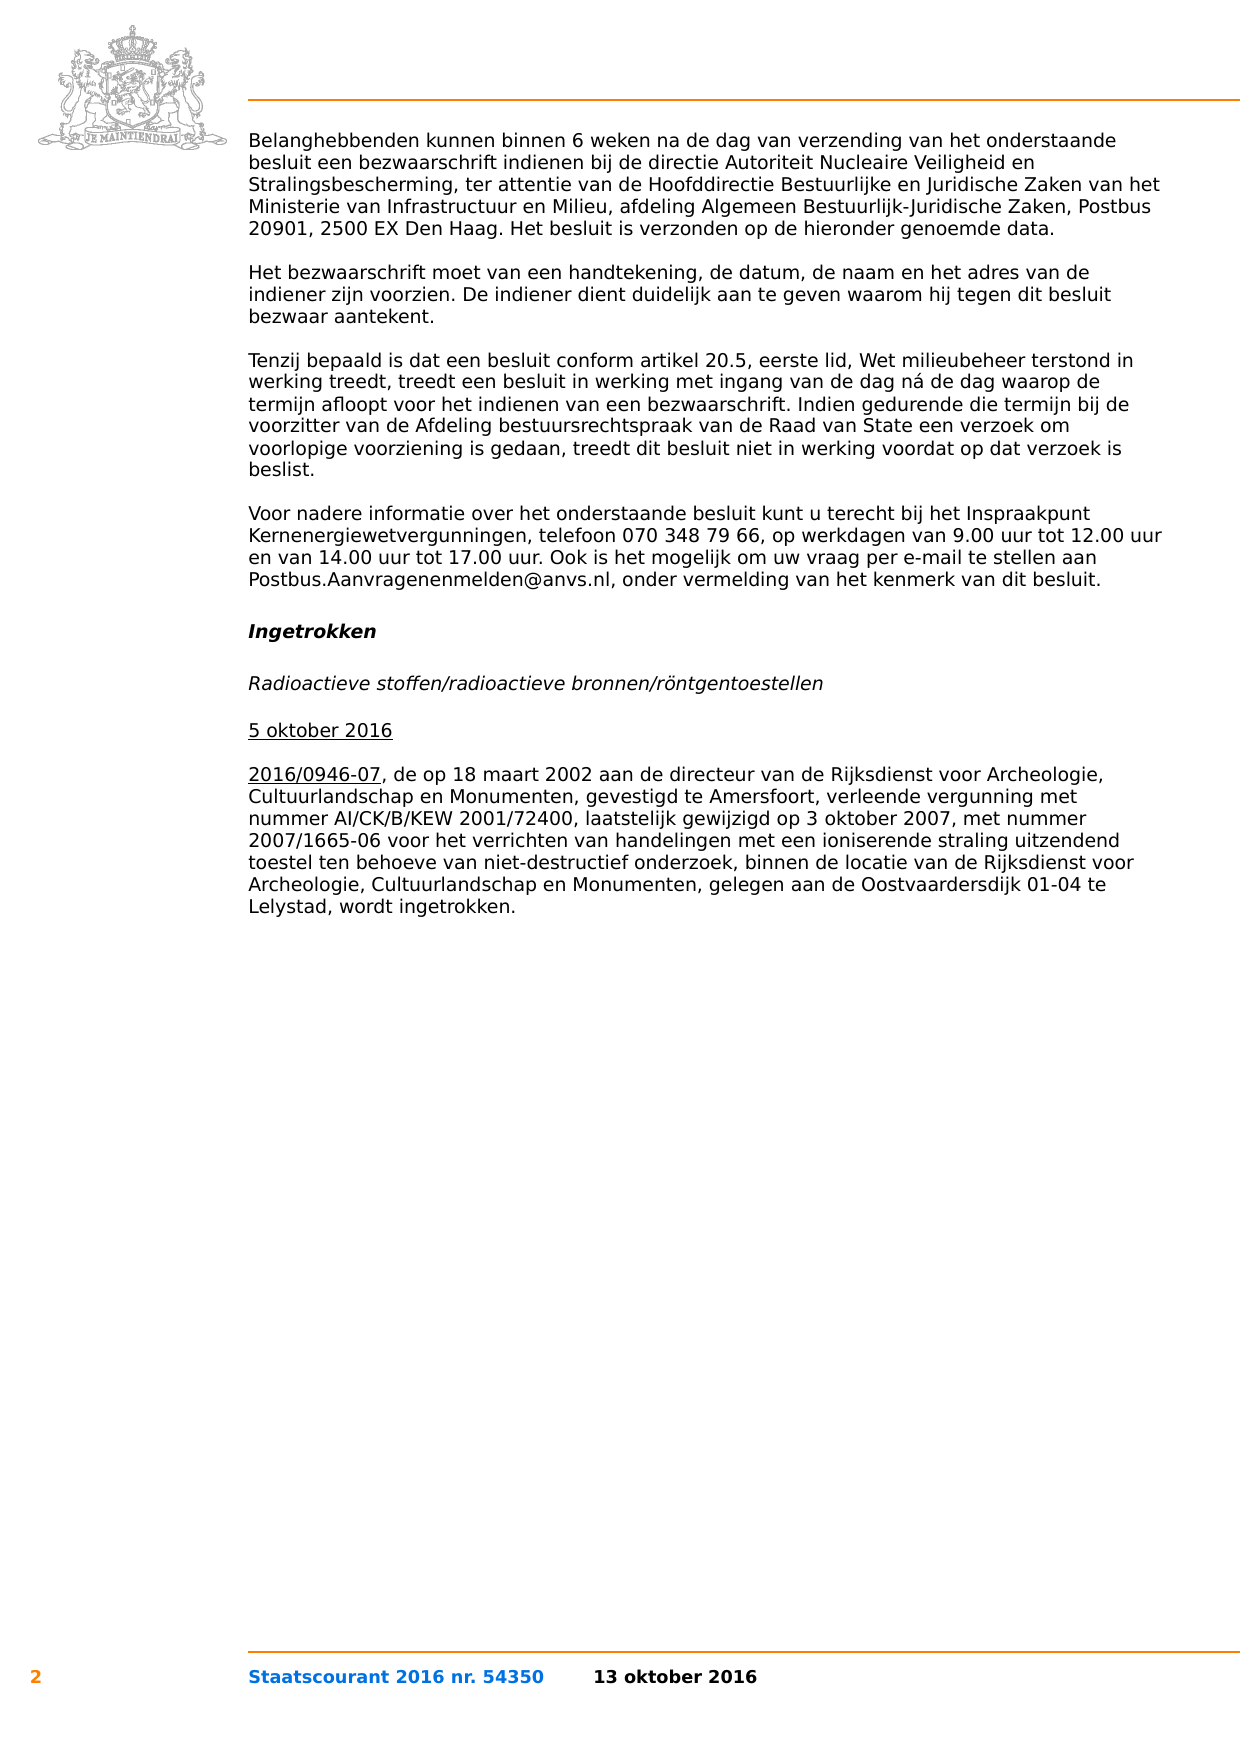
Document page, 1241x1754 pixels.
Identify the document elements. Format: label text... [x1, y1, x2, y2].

text 2016/0946-07, de op 18 maart 2002 aan de directeur van de Rijksdienst voor Archeologie, Cultuurlandschap en Monumenten, gevestigd te Amersfoort, verleende vergunning met nummer AI/CK/B/KEW 2001/72400, laatstelijk gewijzigd op 3 oktober 2007, met nummer 2007/1665-06 voor het verrichten van handelingen met een ioniserende straling uitzendend toestel ten behoeve van niet-destructief onderzoek, binnen de locatie van de Rijksdienst voor Archeologie, Cultuurlandschap en Monumenten, gelegen aan de Oostvaardersdijk 01-04 te Lelystad, wordt ingetrokken. [248, 764, 1163, 918]
picture [38, 25, 227, 150]
text 5 oktober 2016 [248, 720, 1163, 742]
text Voor nadere informatie over het onderstaande besluit kunt u terecht bij het Inspraakpunt Kernenergiewetvergunningen, telefoon 070 348 79 66, op werkdagen van 9.00 uur tot 12.00 uur en van 14.00 uur tot 17.00 uur. Ook is het mogelijk om uw vraag per e-mail te stellen aan Postbus.Aanvragenenmelden@anvs.nl, onder vermelding van het kenmerk van dit besluit. [248, 503, 1163, 591]
subtitle Radioactieve stoffen/radioactieve bronnen/röntgentoestellen [248, 673, 1163, 695]
text Tenzij bepaald is dat een besluit conform artikel 20.5, eerste lid, Wet milieubeheer terstond in werking treedt, treedt een besluit in werking met ingang van de dag ná de dag waarop de termijn afloopt voor het indienen van een bezwaarschrift. Indien gedurende die termijn bij de voorzitter van de Afdeling bestuursrechtspraak van de Raad van State een verzoek om voorlopige voorziening is gedaan, treedt dit besluit niet in werking voordat op dat verzoek is beslist. [248, 349, 1163, 481]
text Belanghebbenden kunnen binnen 6 weken na de dag van verzending van het onderstaande besluit een bezwaarschrift indienen bij de directie Autoriteit Nucleaire Veiligheid en Stralingsbescherming, ter attentie van de Hoofddirectie Bestuurlijke en Juridische Zaken van het Ministerie van Infrastructuur en Milieu, afdeling Algemeen Bestuurlijk-Juridische Zaken, Postbus 20901, 2500 EX Den Haag. Het besluit is verzonden op de hieronder genoemde data. [248, 130, 1163, 240]
text Het bezwaarschrift moet van een handtekening, de datum, de naam en het adres van de indiener zijn voorzien. De indiener dient duidelijk aan te geven waarom hij tegen dit besluit bezwaar aantekent. [248, 262, 1163, 328]
subtitle Ingetrokken [248, 621, 1163, 643]
